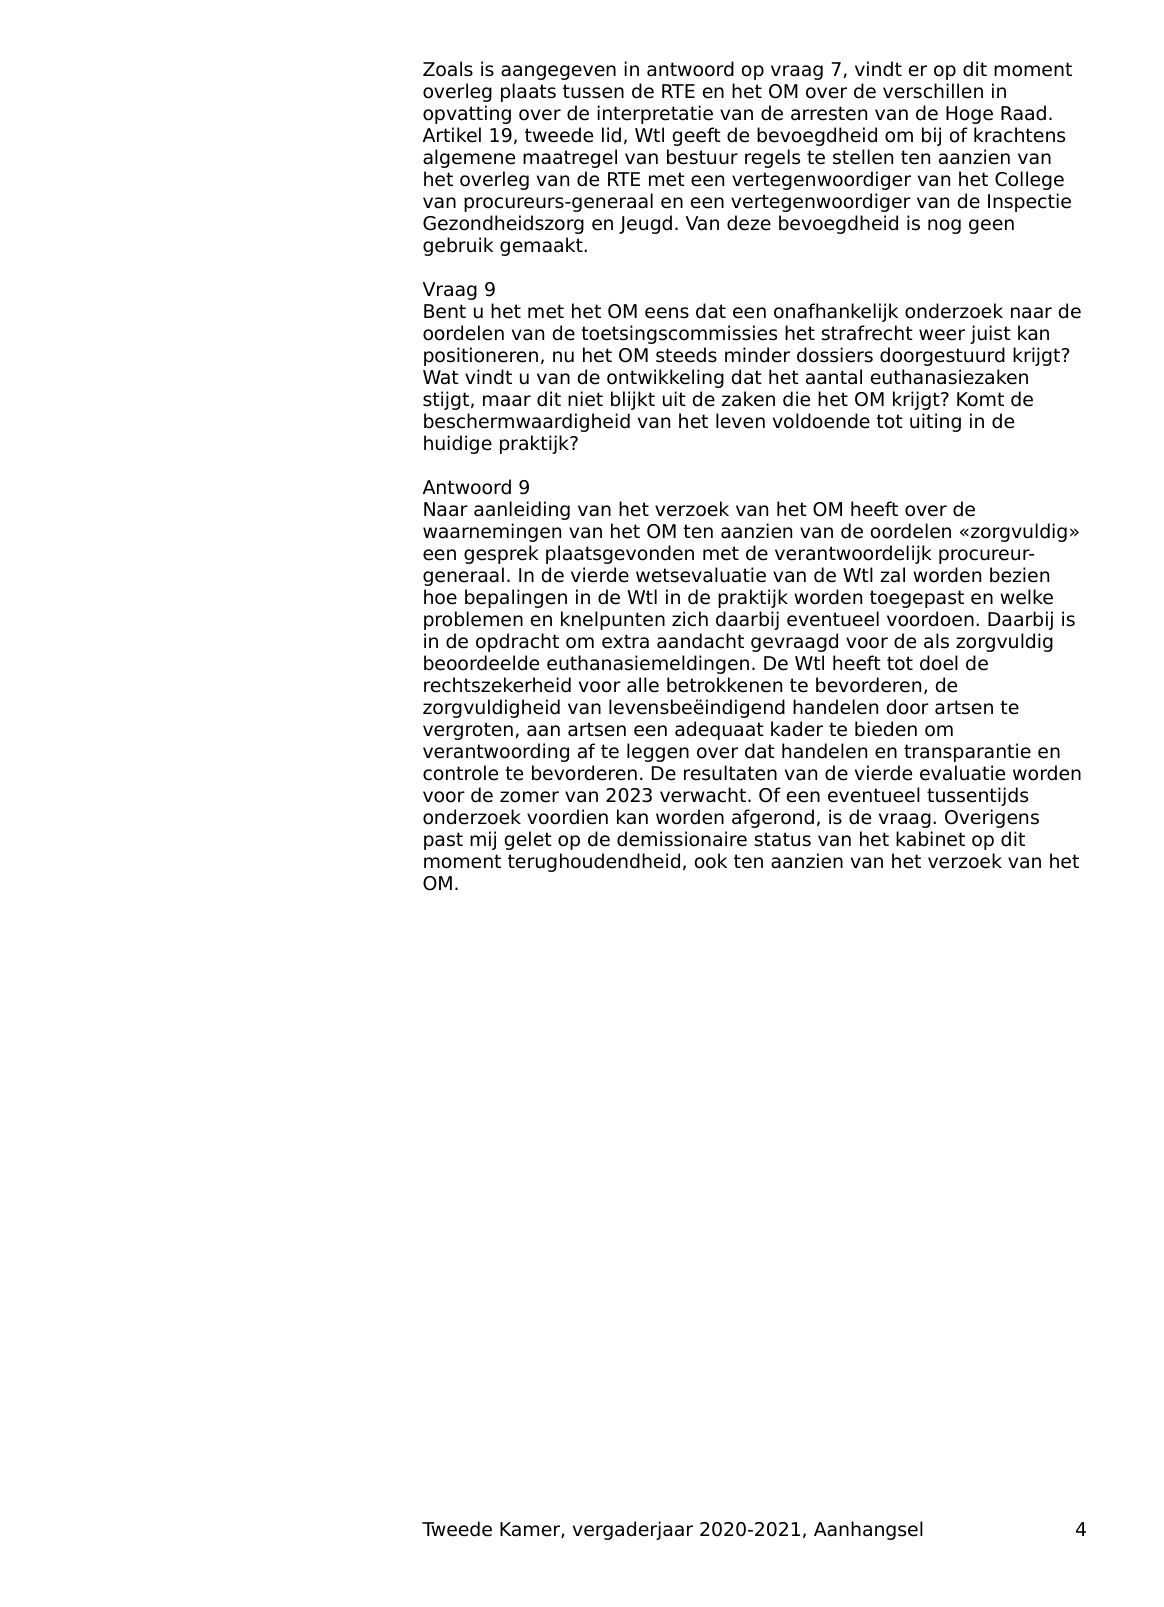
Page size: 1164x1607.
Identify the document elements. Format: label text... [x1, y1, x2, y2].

text Naar aanleiding van het verzoek van het OM heeft over de waarnemingen van het OM ten aanzien van de oordelen «zorgvuldig» een gesprek plaatsgevonden met de verantwoordelijk procureur-generaal. In de vierde wetsevaluatie van de Wtl zal worden bezien hoe bepalingen in de Wtl in de praktijk worden toegepast en welke problemen en knelpunten zich daarbij eventueel voordoen. Daarbij is in de opdracht om extra aandacht gevraagd voor de als zorgvuldig beoordeelde euthanasiemeldingen. De Wtl heeft tot doel de rechtszekerheid voor alle betrokkenen te bevorderen, de zorgvuldigheid van levensbeëindigend handelen door artsen te vergroten, aan artsen een adequaat kader te bieden om verantwoording af te leggen over dat handelen en transparantie en controle te bevorderen. De resultaten van de vierde evaluatie worden voor de zomer van 2023 verwacht. Of een eventueel tussentijds onderzoek voordien kan worden afgerond, is de vraag. Overigens past mij gelet op de demissionaire status van het kabinet op dit moment terughoudendheid, ook ten aanzien van het verzoek van het OM. [422, 499, 1087, 895]
text Bent u het met het OM eens dat een onafhankelijk onderzoek naar de oordelen van de toetsingscommissies het strafrecht weer juist kan positioneren, nu het OM steeds minder dossiers doorgestuurd krijgt? Wat vindt u van de ontwikkeling dat het aantal euthanasiezaken stijgt, maar dit niet blijkt uit de zaken die het OM krijgt? Komt de beschermwaardigheid van het leven voldoende tot uiting in de huidige praktijk? [422, 301, 1087, 455]
text Vraag 9 [422, 279, 1087, 301]
text Zoals is aangegeven in antwoord op vraag 7, vindt er op dit moment overleg plaats tussen de RTE en het OM over de verschillen in opvatting over de interpretatie van de arresten van de Hoge Raad. Artikel 19, tweede lid, Wtl geeft de bevoegdheid om bij of krachtens algemene maatregel van bestuur regels te stellen ten aanzien van het overleg van de RTE met een vertegenwoordiger van het College van procureurs-generaal en een vertegenwoordiger van de Inspectie Gezondheidszorg en Jeugd. Van deze bevoegdheid is nog geen gebruik gemaakt. [422, 59, 1087, 257]
text Antwoord 9 [422, 477, 1087, 499]
